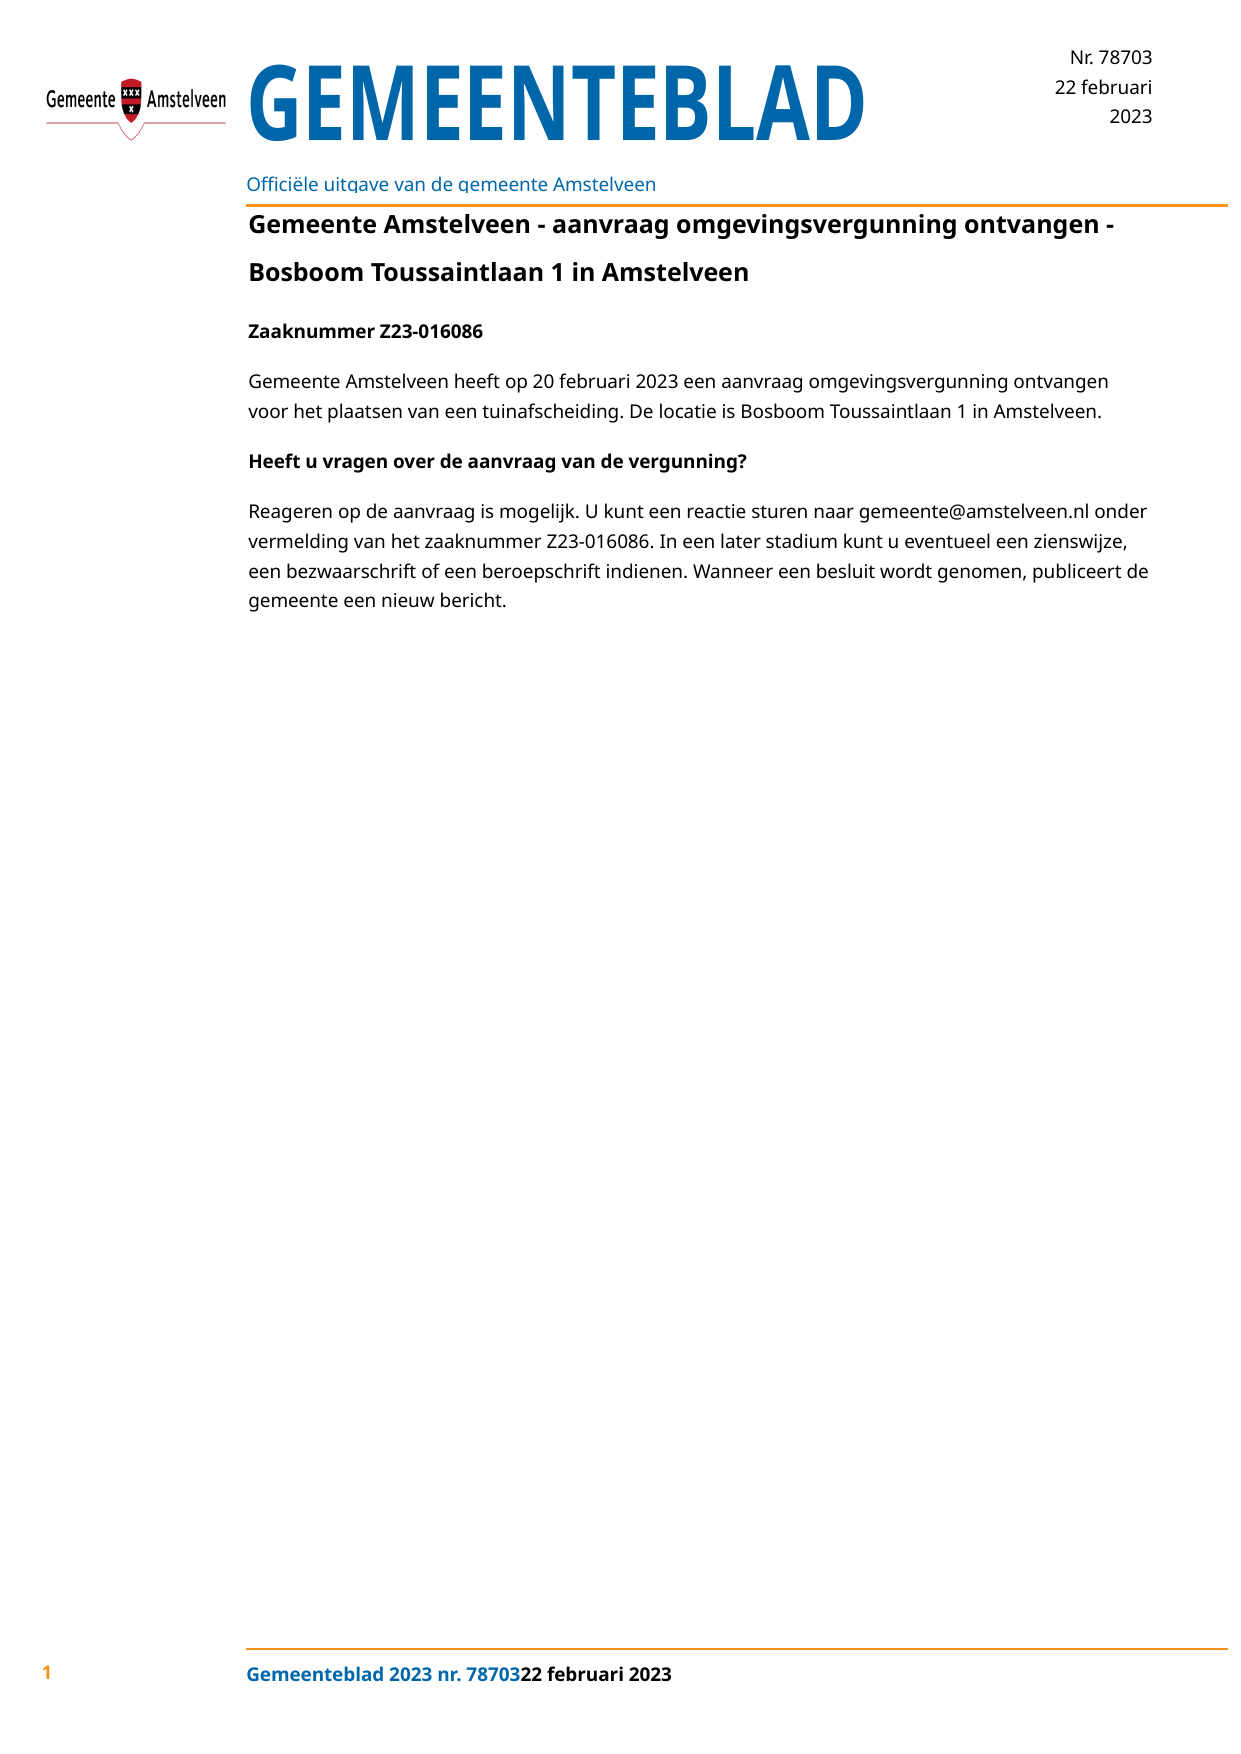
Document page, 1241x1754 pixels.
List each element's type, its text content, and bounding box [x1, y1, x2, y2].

text Heeft u vragen over de aanvraag van de vergunning? [248, 448, 1152, 474]
text Reageren op de aanvraag is mogelijk. U kunt een reactie sturen naar gemeente@amstelveen.nl onder vermelding van het zaaknummer Z23-016086. In een later stadium kunt u eventueel een zienswijze, een bezwaarschrift of een beroepschrift indienen. Wanneer een besluit wordt genomen, publiceert de gemeente een nieuw bericht. [248, 499, 1152, 613]
picture [41, 47, 231, 172]
text Gemeente Amstelveen - aanvraag omgevingsvergunning ontvangen - Bosboom Toussaintlaan 1 in Amstelveen [248, 207, 1152, 288]
text Zaaknummer Z23-016086 [248, 318, 1152, 344]
text Gemeente Amstelveen heeft op 20 februari 2023 een aanvraag omgevingsvergunning ontvangen voor het plaatsen van een tuinafscheiding. De locatie is Bosboom Toussaintlaan 1 in Amstelveen. [248, 368, 1152, 424]
